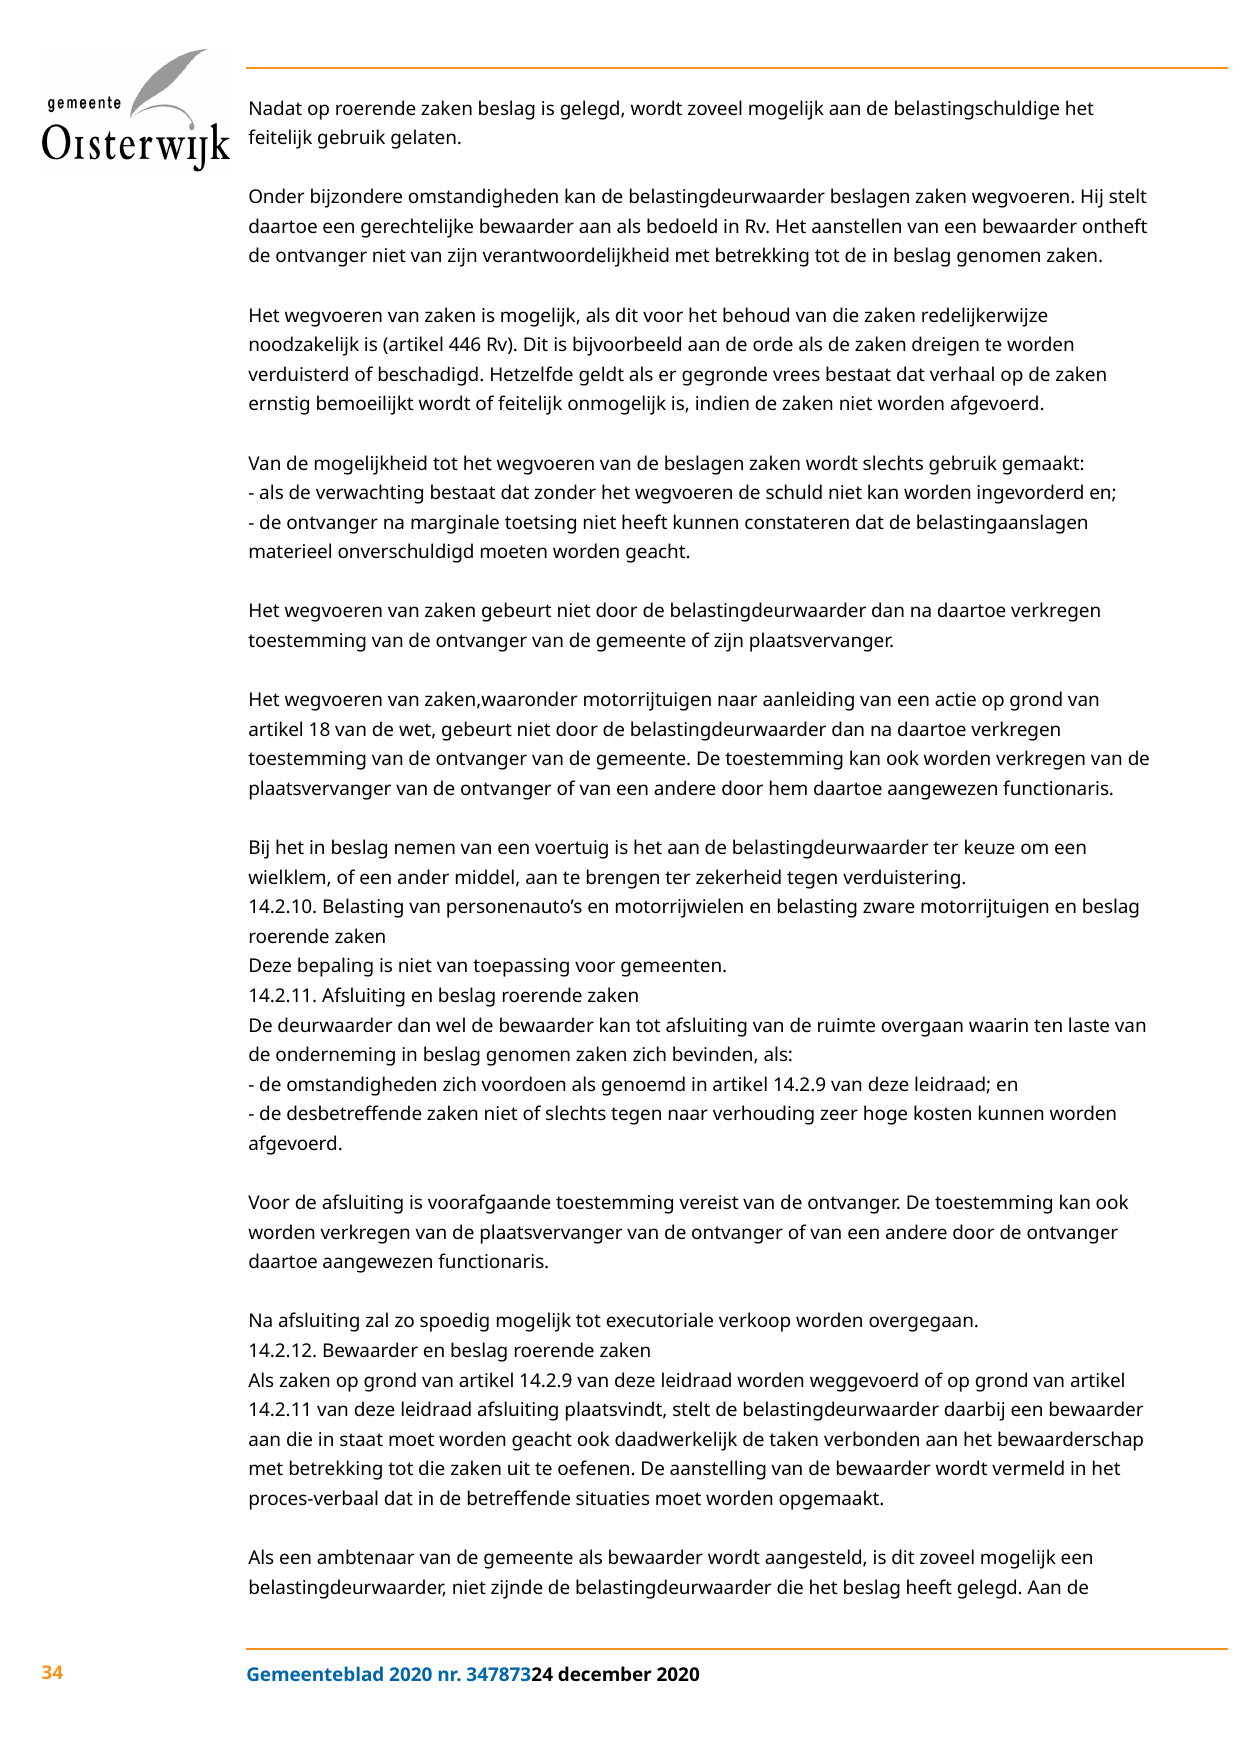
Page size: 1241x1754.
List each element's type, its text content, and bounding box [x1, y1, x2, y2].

text Na afsluiting zal zo spoedig mogelijk tot executoriale verkoop worden overgegaan. [248, 1308, 1152, 1333]
text Van de mogelijkheid tot het wegvoeren van de beslagen zaken wordt slechts gebruik gemaakt: [248, 450, 1152, 476]
text Bij het in beslag nemen van een voertuig is het aan de belastingdeurwaarder ter keuze om een wielklem, of een ander middel, aan te brengen ter zekerheid tegen verduistering. [248, 834, 1152, 890]
text Onder bijzondere omstandigheden kan de belastingdeurwaarder beslagen zaken wegvoeren. Hij stelt daartoe een gerechtelijke bewaarder aan als bedoeld in Rv. Het aanstellen van een bewaarder ontheft de ontvanger niet van zijn verantwoordelijkheid met betrekking tot de in beslag genomen zaken. [248, 183, 1152, 268]
text - de ontvanger na marginale toetsing niet heeft kunnen constateren dat de belastingaanslagen materieel onverschuldigd moeten worden geacht. [248, 509, 1152, 564]
text - de omstandigheden zich voordoen als genoemd in artikel 14.2.9 van deze leidraad; en [248, 1071, 1152, 1097]
text Als een ambtenaar van de gemeente als bewaarder wordt aangesteld, is dit zoveel mogelijk een belastingdeurwaarder, niet zijnde de belastingdeurwaarder die het beslag heeft gelegd. Aan de [248, 1544, 1152, 1600]
text - de desbetreffende zaken niet of slechts tegen naar verhouding zeer hoge kosten kunnen worden afgevoerd. [248, 1101, 1152, 1156]
text 14.2.11. Afsluiting en beslag roerende zaken [248, 982, 1152, 1008]
text Voor de afsluiting is voorafgaande toestemming vereist van de ontvanger. De toestemming kan ook worden verkregen van de plaatsvervanger van de ontvanger of van een andere door de ontvanger daartoe aangewezen functionaris. [248, 1189, 1152, 1274]
text Het wegvoeren van zaken,waaronder motorrijtuigen naar aanleiding van een actie op grond van artikel 18 van de wet, gebeurt niet door de belastingdeurwaarder dan na daartoe verkregen toestemming van de ontvanger van de gemeente. De toestemming kan ook worden verkregen van de plaatsvervanger van de ontvanger of van een andere door hem daartoe aangewezen functionaris. [248, 686, 1152, 801]
text Het wegvoeren van zaken gebeurt niet door de belastingdeurwaarder dan na daartoe verkregen toestemming van de ontvanger van de gemeente of zijn plaatsvervanger. [248, 598, 1152, 653]
text 14.2.12. Bewaarder en beslag roerende zaken [248, 1337, 1152, 1363]
text - als de verwachting bestaat dat zonder het wegvoeren de schuld niet kan worden ingevorderd en; [248, 479, 1152, 505]
picture [41, 47, 231, 172]
text Als zaken op grond van artikel 14.2.9 van deze leidraad worden weggevoerd of op grond van artikel 14.2.11 van deze leidraad afsluiting plaatsvindt, stelt de belastingdeurwaarder daarbij een bewaarder aan die in staat moet worden geacht ook daadwerkelijk de taken verbonden aan het bewaarderschap met betrekking tot die zaken uit te oefenen. De aanstelling van de bewaarder wordt vermeld in het proces-verbaal dat in de betreffende situaties moet worden opgemaakt. [248, 1367, 1152, 1511]
text Het wegvoeren van zaken is mogelijk, als dit voor het behoud van die zaken redelijkerwijze noodzakelijk is (artikel 446 Rv). Dit is bijvoorbeeld aan de orde als de zaken dreigen te worden verduisterd of beschadigd. Hetzelfde geldt als er gegronde vrees bestaat dat verhaal op de zaken ernstig bemoeilijkt wordt of feitelijk onmogelijk is, indien de zaken niet worden afgevoerd. [248, 302, 1152, 416]
text Deze bepaling is niet van toepassing voor gemeenten. [248, 953, 1152, 978]
text 14.2.10. Belasting van personenauto’s en motorrijwielen en belasting zware motorrijtuigen en beslag roerende zaken [248, 893, 1152, 949]
text Nadat op roerende zaken beslag is gelegd, wordt zoveel mogelijk aan de belastingschuldige het feitelijk gebruik gelaten. [248, 95, 1152, 150]
text De deurwaarder dan wel de bewaarder kan tot afsluiting van de ruimte overgaan waarin ten laste van de onderneming in beslag genomen zaken zich bevinden, als: [248, 1012, 1152, 1067]
